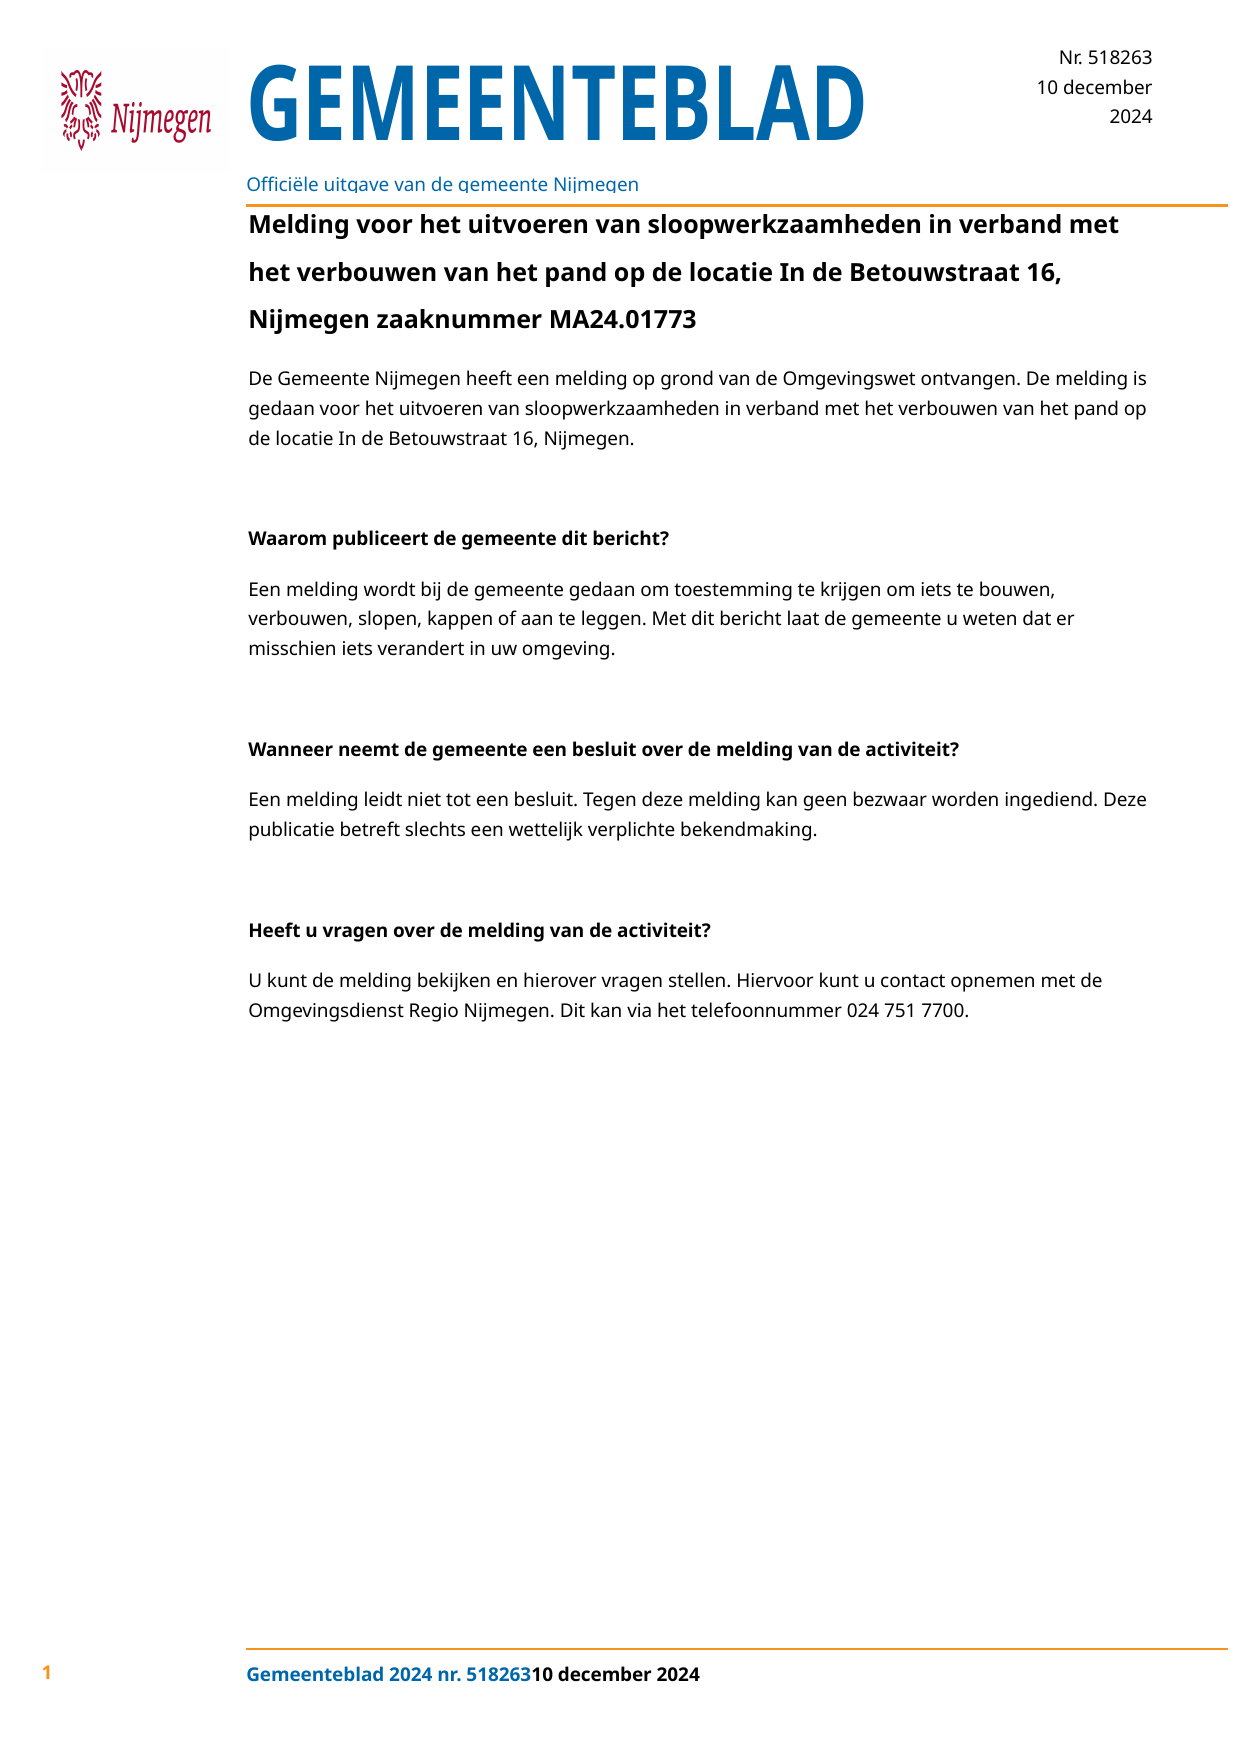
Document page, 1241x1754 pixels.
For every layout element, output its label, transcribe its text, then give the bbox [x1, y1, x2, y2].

text U kunt de melding bekijken en hierover vragen stellen. Hiervoor kunt u contact opnemen met de Omgevingsdienst Regio Nijmegen. Dit kan via het telefoonnummer 024 751 7700. [248, 967, 1152, 1022]
text Waarom publiceert de gemeente dit bericht? [248, 526, 1152, 551]
text Wanneer neemt de gemeente een besluit over de melding van de activiteit? [248, 736, 1152, 762]
text Melding voor het uitvoeren van sloopwerkzaamheden in verband met het verbouwen van het pand op de locatie In de Betouwstraat 16, Nijmegen zaaknummer MA24.01773 [248, 207, 1152, 336]
text Heeft u vragen over de melding van de activiteit? [248, 917, 1152, 942]
picture [41, 47, 231, 172]
text De Gemeente Nijmegen heeft een melding op grond van de Omgevingswet ontvangen. De melding is gedaan voor het uitvoeren van sloopwerkzaamheden in verband met het verbouwen van het pand op de locatie In de Betouwstraat 16, Nijmegen. [248, 366, 1152, 450]
text Een melding wordt bij de gemeente gedaan om toestemming te krijgen om iets te bouwen, verbouwen, slopen, kappen of aan te leggen. Met dit bericht laat de gemeente u weten dat er misschien iets verandert in uw omgeving. [248, 576, 1152, 661]
text Een melding leidt niet tot een besluit. Tegen deze melding kan geen bezwaar worden ingediend. Deze publicatie betreft slechts een wettelijk verplichte bekendmaking. [248, 786, 1152, 842]
